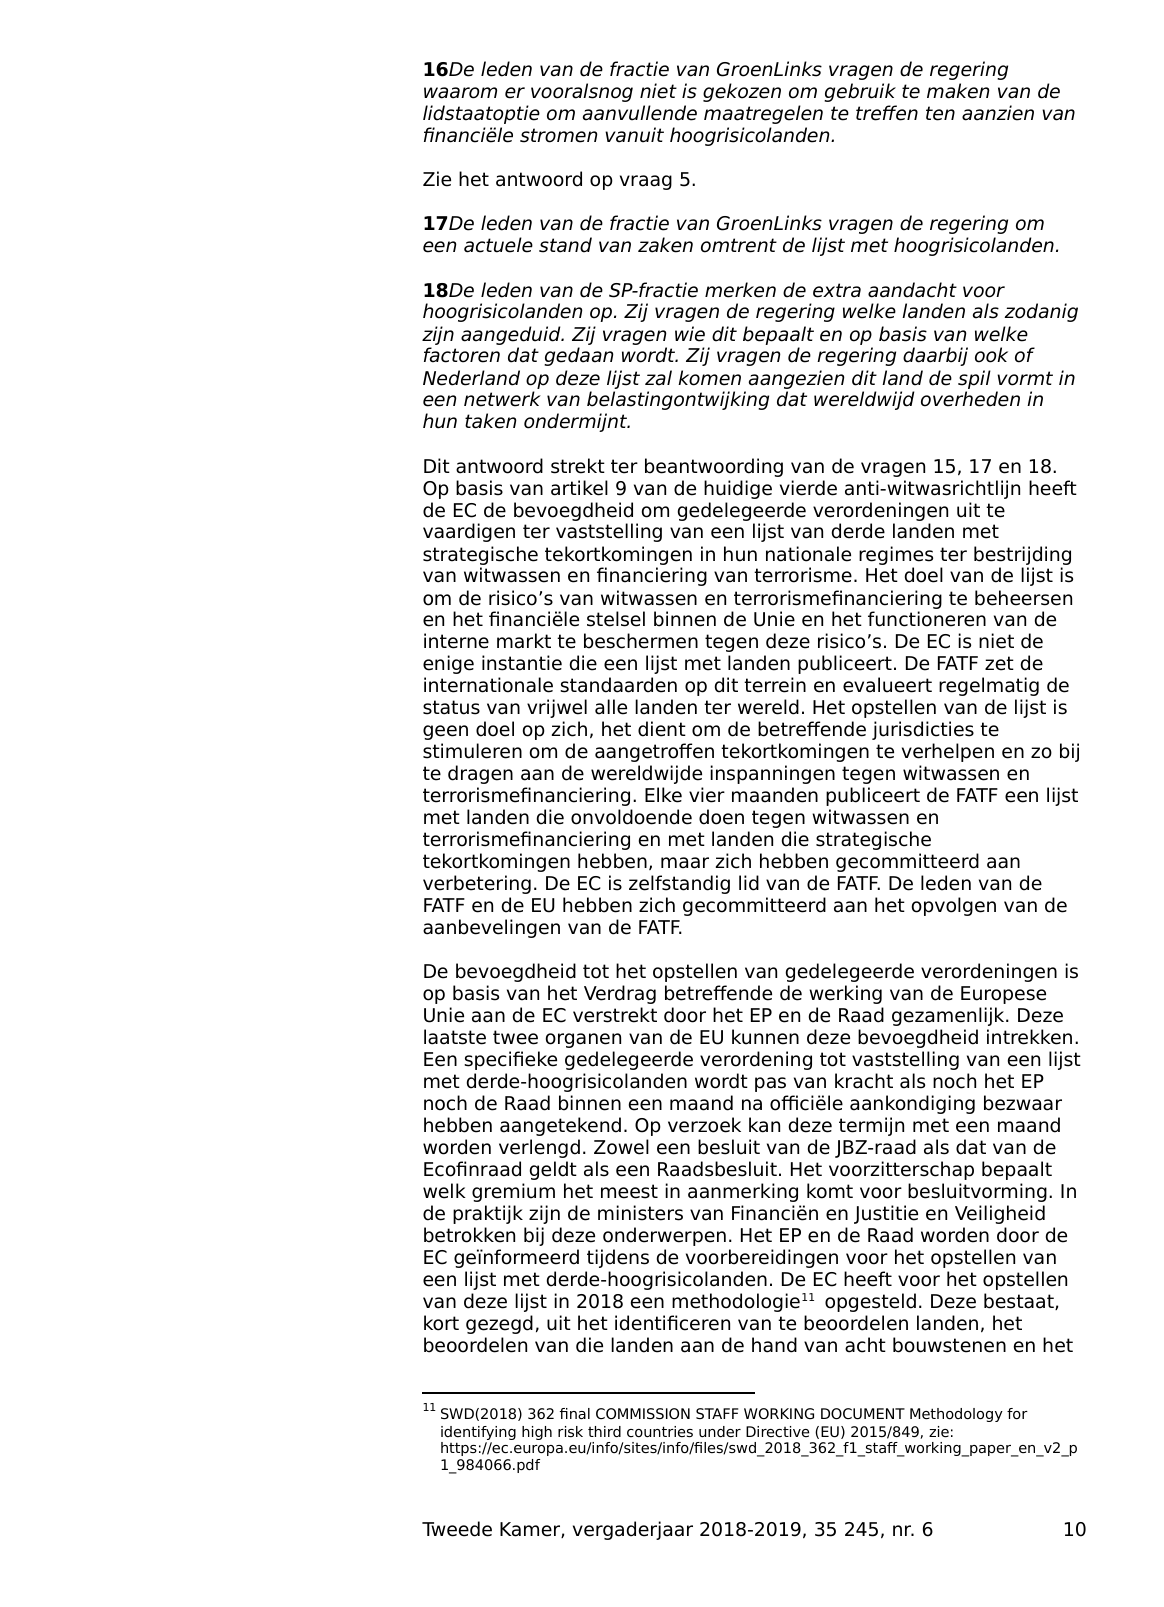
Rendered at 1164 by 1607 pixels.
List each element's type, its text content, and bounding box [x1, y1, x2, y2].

text Dit antwoord strekt ter beantwoording van de vragen 15, 17 en 18. Op basis van artikel 9 van de huidige vierde anti-witwasrichtlijn heeft de EC de bevoegdheid om gedelegeerde verordeningen uit te vaardigen ter vaststelling van een lijst van derde landen met strategische tekortkomingen in hun nationale regimes ter bestrijding van witwassen en financiering van terrorisme. Het doel van de lijst is om de risico’s van witwassen en terrorismefinanciering te beheersen en het financiële stelsel binnen de Unie en het functioneren van de interne markt te beschermen tegen deze risico’s. De EC is niet de enige instantie die een lijst met landen publiceert. De FATF zet de internationale standaarden op dit terrein en evalueert regelmatig de status van vrijwel alle landen ter wereld. Het opstellen van de lijst is geen doel op zich, het dient om de betreffende jurisdicties te stimuleren om de aangetroffen tekortkomingen te verhelpen en zo bij te dragen aan de wereldwijde inspanningen tegen witwassen en terrorismefinanciering. Elke vier maanden publiceert de FATF een lijst met landen die onvoldoende doen tegen witwassen en terrorismefinanciering en met landen die strategische tekortkomingen hebben, maar zich hebben gecommitteerd aan verbetering. De EC is zelfstandig lid van de FATF. De leden van de FATF en de EU hebben zich gecommitteerd aan het opvolgen van de aanbevelingen van de FATF. [422, 456, 1087, 939]
text 18De leden van de SP-fractie merken de extra aandacht voor hoogrisicolanden op. Zij vragen de regering welke landen als zodanig zijn aangeduid. Zij vragen wie dit bepaalt en op basis van welke factoren dat gedaan wordt. Zij vragen de regering daarbij ook of Nederland op deze lijst zal komen aangezien dit land de spil vormt in een netwerk van belastingontwijking dat wereldwijd overheden in hun taken ondermijnt. [422, 279, 1087, 433]
text Zie het antwoord op vraag 5. [422, 169, 1087, 191]
text 17De leden van de fractie van GroenLinks vragen de regering om een actuele stand van zaken omtrent de lijst met hoogrisicolanden. [422, 213, 1087, 257]
text SWD(2018) 362 final COMMISSION STAFF WORKING DOCUMENT Methodology for identifying high risk third countries under Directive (EU) 2015/849, zie: https://ec.europa.eu/info/sites/info/files/swd_2018_362_f1_staff_working_paper_en_v2_p1_984066.pdf [422, 1402, 1087, 1474]
text De bevoegdheid tot het opstellen van gedelegeerde verordeningen is op basis van het Verdrag betreffende de werking van de Europese Unie aan de EC verstrekt door het EP en de Raad gezamenlijk. Deze laatste twee organen van de EU kunnen deze bevoegdheid intrekken. Een specifieke gedelegeerde verordening tot vaststelling van een lijst met derde-hoogrisicolanden wordt pas van kracht als noch het EP noch de Raad binnen een maand na officiële aankondiging bezwaar hebben aangetekend. Op verzoek kan deze termijn met een maand worden verlengd. Zowel een besluit van de JBZ-raad als dat van de Ecofinraad geldt als een Raadsbesluit. Het voorzitterschap bepaalt welk gremium het meest in aanmerking komt voor besluitvorming. In de praktijk zijn de ministers van Financiën en Justitie en Veiligheid betrokken bij deze onderwerpen. Het EP en de Raad worden door de EC geïnformeerd tijdens de voorbereidingen voor het opstellen van een lijst met derde-hoogrisicolanden. De EC heeft voor het opstellen van deze lijst in 2018 een methodologie opgesteld. Deze bestaat, kort gezegd, uit het identificeren van te beoordelen landen, het beoordelen van die landen aan de hand van acht bouwstenen en het [422, 961, 1087, 1357]
text 16De leden van de fractie van GroenLinks vragen de regering waarom er vooralsnog niet is gekozen om gebruik te maken van de lidstaatoptie om aanvullende maatregelen te treffen ten aanzien van financiële stromen vanuit hoogrisicolanden. [422, 59, 1087, 147]
